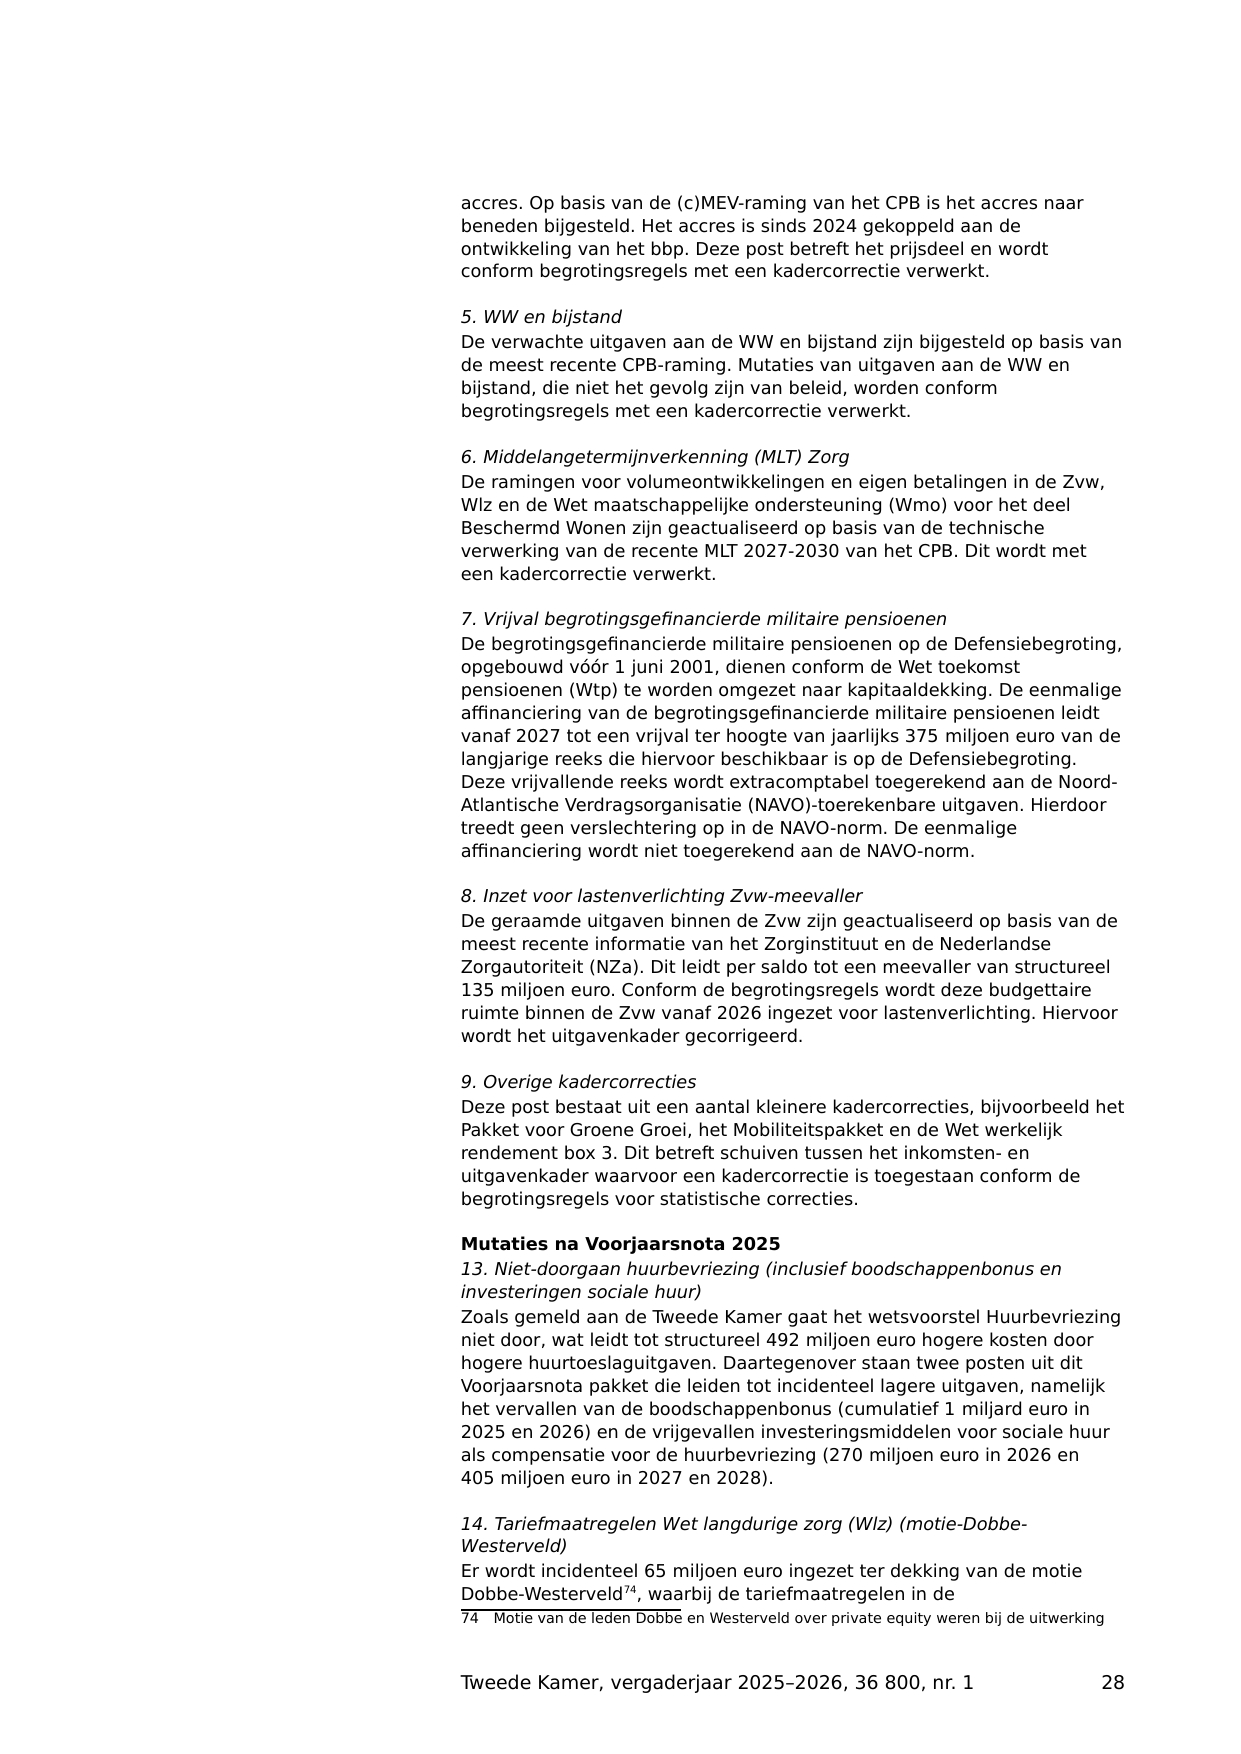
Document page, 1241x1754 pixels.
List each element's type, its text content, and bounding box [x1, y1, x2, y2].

text Zoals gemeld aan de Tweede Kamer gaat het wetsvoorstel Huurbevriezing niet door, wat leidt tot structureel 492 miljoen euro hogere kosten door hogere huurtoeslaguitgaven. Daartegenover staan twee posten uit dit Voorjaarsnota pakket die leiden tot incidenteel lagere uitgaven, namelijk het vervallen van de boodschappenbonus (cumulatief 1 miljard euro in 2025 en 2026) en de vrijgevallen investeringsmiddelen voor sociale huur als compensatie voor de huurbevriezing (270 miljoen euro in 2026 en 405 miljoen euro in 2027 en 2028). [461, 1305, 1125, 1489]
text 9. Overige kadercorrecties [461, 1070, 1125, 1093]
text De geraamde uitgaven binnen de Zvw zijn geactualiseerd op basis van de meest recente informatie van het Zorginstituut en de Nederlandse Zorgautoriteit (NZa). Dit leidt per saldo tot een meevaller van structureel 135 miljoen euro. Conform de begrotingsregels wordt deze budgettaire ruimte binnen de Zvw vanaf 2026 ingezet voor lastenverlichting. Hiervoor wordt het uitgavenkader gecorrigeerd. [461, 909, 1125, 1047]
text 8. Inzet voor lastenverlichting Zvw-meevaller [461, 884, 1125, 907]
text 6. Middelangetermijnverkenning (MLT) Zorg [461, 445, 1125, 468]
text 13. Niet-doorgaan huurbevriezing (inclusief boodschappenbonus en investeringen sociale huur) [461, 1257, 1125, 1303]
text Deze post bestaat uit een aantal kleinere kadercorrecties, bijvoorbeeld het Pakket voor Groene Groei, het Mobiliteitspakket en de Wet werkelijk rendement box 3. Dit betreft schuiven tussen het inkomsten- en uitgavenkader waarvoor een kadercorrectie is toegestaan conform de begrotingsregels voor statistische correcties. [461, 1095, 1125, 1209]
text __Motie van de leden Dobbe en Westerveld over private equity weren bij de uitwerking [461, 1610, 1125, 1627]
text 5. WW en bijstand [461, 305, 1125, 328]
text 14. Tariefmaatregelen Wet langdurige zorg (Wlz) (motie-Dobbe-Westerveld) [461, 1512, 1125, 1557]
text 7. Vrijval begrotingsgefinancierde militaire pensioenen [461, 607, 1125, 630]
text De verwachte uitgaven aan de WW en bijstand zijn bijgesteld op basis van de meest recente CPB-raming. Mutaties van uitgaven aan de WW en bijstand, die niet het gevolg zijn van beleid, worden conform begrotingsregels met een kadercorrectie verwerkt. [461, 330, 1125, 422]
text Mutaties na Voorjaarsnota 2025 [461, 1232, 1125, 1255]
text De ramingen voor volumeontwikkelingen en eigen betalingen in de Zvw, Wlz en de Wet maatschappelijke ondersteuning (Wmo) voor het deel Beschermd Wonen zijn geactualiseerd op basis van de technische verwerking van de recente MLT 2027-2030 van het CPB. Dit wordt met een kadercorrectie verwerkt. [461, 470, 1125, 584]
text Er wordt incidenteel 65 miljoen euro ingezet ter dekking van de motie Dobbe-Westerveld, waarbij de tariefmaatregelen in de [461, 1559, 1125, 1605]
text accres. Op basis van de (c)MEV-raming van het CPB is het accres naar beneden bijgesteld. Het accres is sinds 2024 gekoppeld aan de ontwikkeling van het bbp. Deze post betreft het prijsdeel en wordt conform begrotingsregels met een kadercorrectie verwerkt. [461, 191, 1125, 282]
text De begrotingsgefinancierde militaire pensioenen op de Defensiebegroting, opgebouwd vóór 1 juni 2001, dienen conform de Wet toekomst pensioenen (Wtp) te worden omgezet naar kapitaaldekking. De eenmalige affinanciering van de begrotingsgefinancierde militaire pensioenen leidt vanaf 2027 tot een vrijval ter hoogte van jaarlijks 375 miljoen euro van de langjarige reeks die hiervoor beschikbaar is op de Defensiebegroting. Deze vrijvallende reeks wordt extracomptabel toegerekend aan de Noord-Atlantische Verdragsorganisatie (NAVO)-toerekenbare uitgaven. Hierdoor treedt geen verslechtering op in de NAVO-norm. De eenmalige affinanciering wordt niet toegerekend aan de NAVO-norm. [461, 632, 1125, 862]
